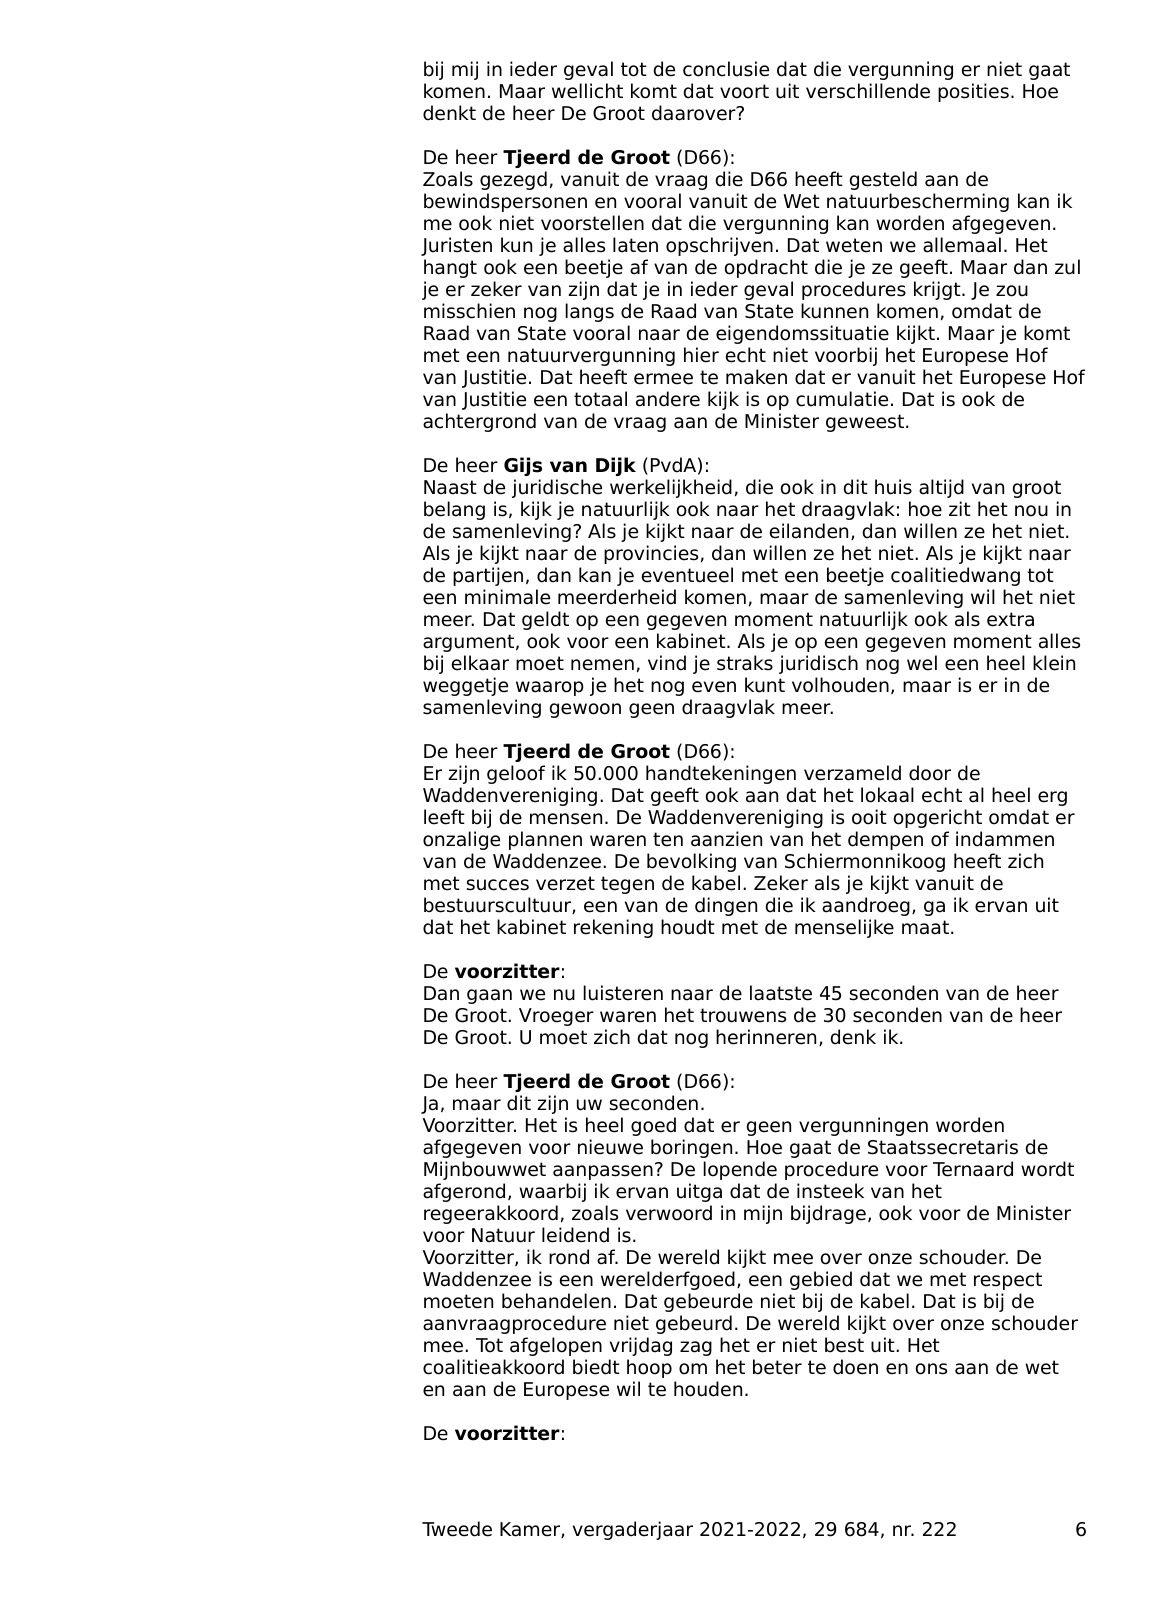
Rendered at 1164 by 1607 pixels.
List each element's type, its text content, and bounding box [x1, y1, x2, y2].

text Ja, maar dit zijn uw seconden. [422, 1093, 1087, 1115]
text Er zijn geloof ik 50.000 handtekeningen verzameld door de Waddenvereniging. Dat geeft ook aan dat het lokaal echt al heel erg leeft bij de mensen. De Waddenvereniging is ooit opgericht omdat er onzalige plannen waren ten aanzien van het dempen of indammen van de Waddenzee. De bevolking van Schiermonnikoog heeft zich met succes verzet tegen de kabel. Zeker als je kijkt vanuit de bestuurscultuur, een van de dingen die ik aandroeg, ga ik ervan uit dat het kabinet rekening houdt met de menselijke maat. [422, 763, 1087, 939]
text Voorzitter. Het is heel goed dat er geen vergunningen worden afgegeven voor nieuwe boringen. Hoe gaat de Staatssecretaris de Mijnbouwwet aanpassen? De lopende procedure voor Ternaard wordt afgerond, waarbij ik ervan uitga dat de insteek van het regeerakkoord, zoals verwoord in mijn bijdrage, ook voor de Minister voor Natuur leidend is. [422, 1115, 1087, 1247]
text De voorzitter: [422, 1423, 1087, 1445]
text Naast de juridische werkelijkheid, die ook in dit huis altijd van groot belang is, kijk je natuurlijk ook naar het draagvlak: hoe zit het nou in de samenleving? Als je kijkt naar de eilanden, dan willen ze het niet. Als je kijkt naar de provincies, dan willen ze het niet. Als je kijkt naar de partijen, dan kan je eventueel met een beetje coalitiedwang tot een minimale meerderheid komen, maar de samenleving wil het niet meer. Dat geldt op een gegeven moment natuurlijk ook als extra argument, ook voor een kabinet. Als je op een gegeven moment alles bij elkaar moet nemen, vind je straks juridisch nog wel een heel klein weggetje waarop je het nog even kunt volhouden, maar is er in de samenleving gewoon geen draagvlak meer. [422, 477, 1087, 719]
text De heer Gijs van Dijk (PvdA): [422, 455, 1087, 477]
text De heer Tjeerd de Groot (D66): [422, 1071, 1087, 1093]
text De voorzitter: [422, 961, 1087, 983]
text Zoals gezegd, vanuit de vraag die D66 heeft gesteld aan de bewindspersonen en vooral vanuit de Wet natuurbescherming kan ik me ook niet voorstellen dat die vergunning kan worden afgegeven. Juristen kun je alles laten opschrijven. Dat weten we allemaal. Het hangt ook een beetje af van de opdracht die je ze geeft. Maar dan zul je er zeker van zijn dat je in ieder geval procedures krijgt. Je zou misschien nog langs de Raad van State kunnen komen, omdat de Raad van State vooral naar de eigendomssituatie kijkt. Maar je komt met een natuurvergunning hier echt niet voorbij het Europese Hof van Justitie. Dat heeft ermee te maken dat er vanuit het Europese Hof van Justitie een totaal andere kijk is op cumulatie. Dat is ook de achtergrond van de vraag aan de Minister geweest. [422, 169, 1087, 433]
text Dan gaan we nu luisteren naar de laatste 45 seconden van de heer De Groot. Vroeger waren het trouwens de 30 seconden van de heer De Groot. U moet zich dat nog herinneren, denk ik. [422, 983, 1087, 1049]
text Voorzitter, ik rond af. De wereld kijkt mee over onze schouder. De Waddenzee is een werelderfgoed, een gebied dat we met respect moeten behandelen. Dat gebeurde niet bij de kabel. Dat is bij de aanvraagprocedure niet gebeurd. De wereld kijkt over onze schouder mee. Tot afgelopen vrijdag zag het er niet best uit. Het coalitieakkoord biedt hoop om het beter te doen en ons aan de wet en aan de Europese wil te houden. [422, 1247, 1087, 1401]
text De heer Tjeerd de Groot (D66): [422, 741, 1087, 763]
text bij mij in ieder geval tot de conclusie dat die vergunning er niet gaat komen. Maar wellicht komt dat voort uit verschillende posities. Hoe denkt de heer De Groot daarover? [422, 59, 1087, 125]
text De heer Tjeerd de Groot (D66): [422, 147, 1087, 169]
